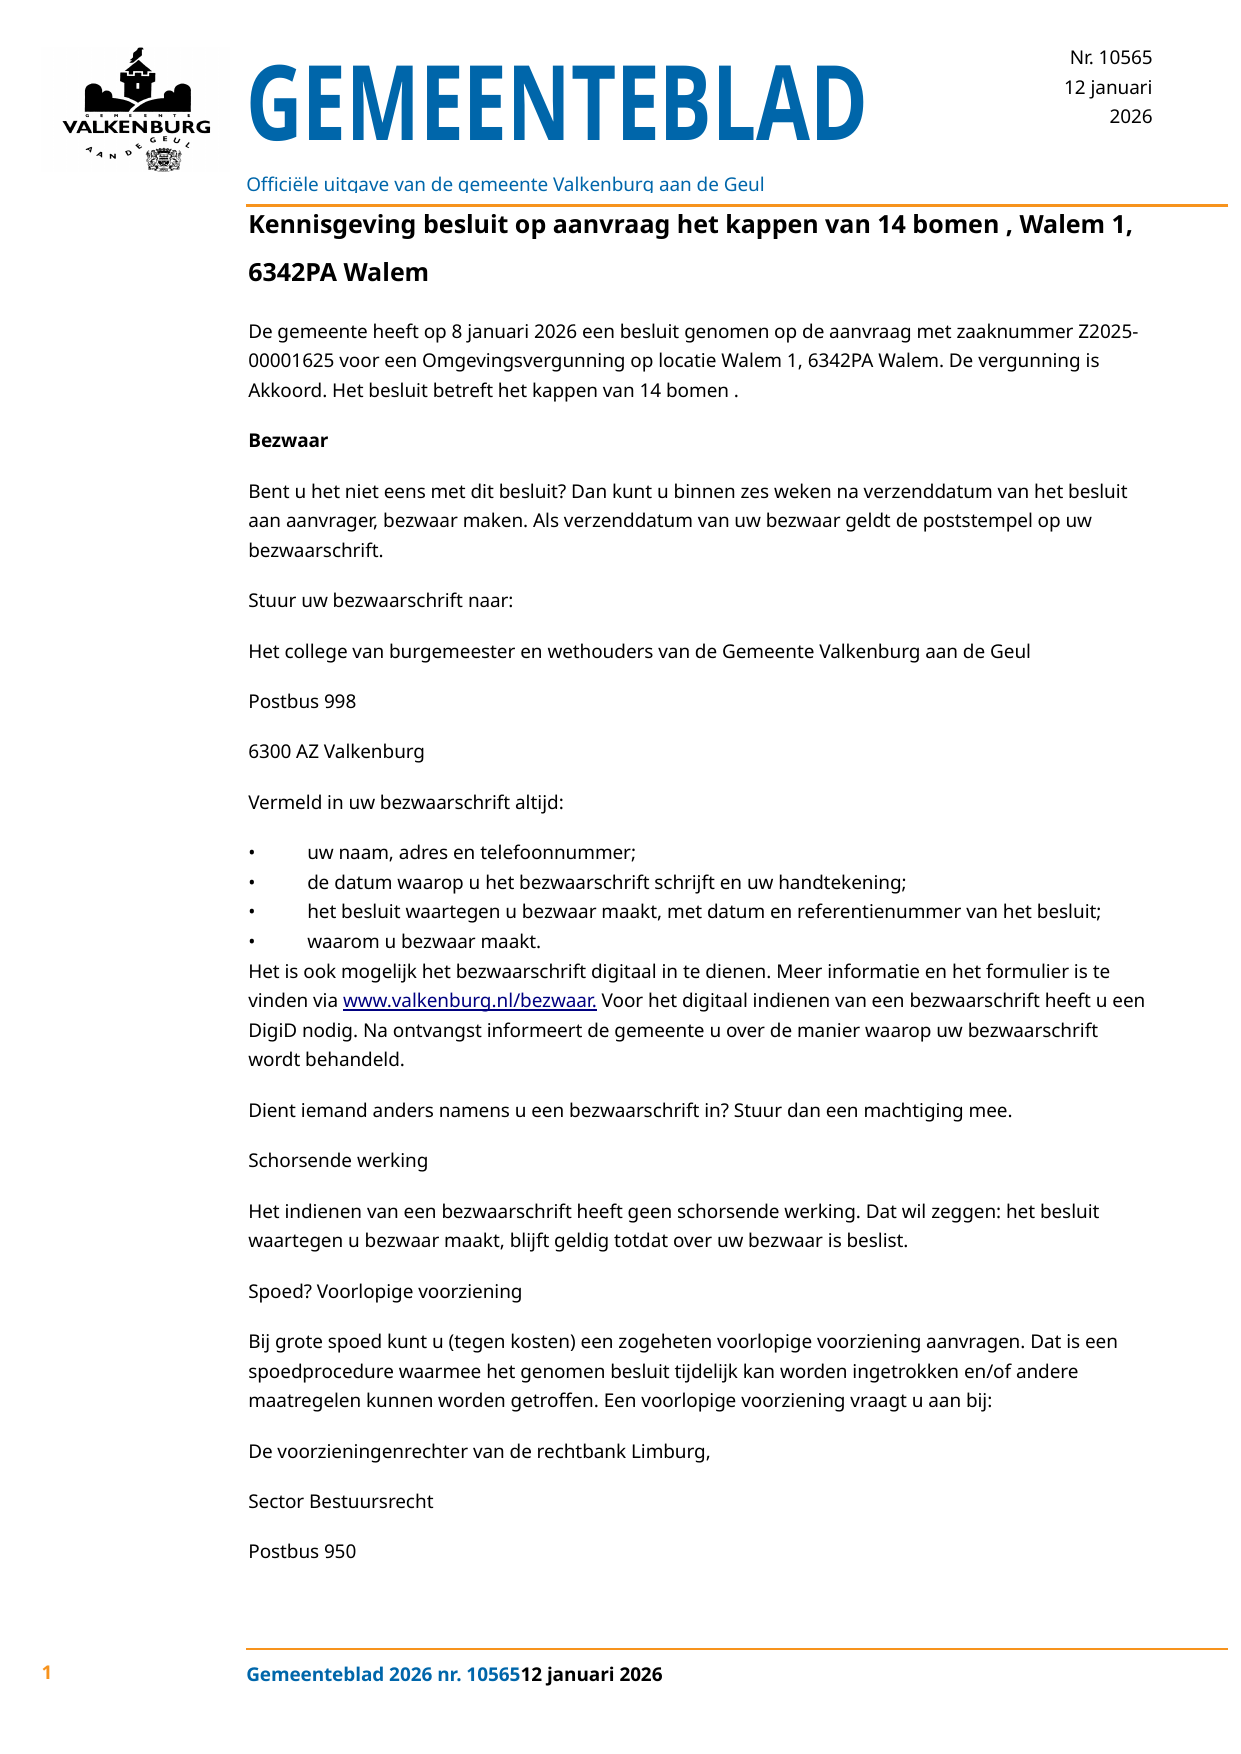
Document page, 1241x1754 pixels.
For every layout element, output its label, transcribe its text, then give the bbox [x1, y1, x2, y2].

text Het indienen van een bezwaarschrift heeft geen schorsende werking. Dat wil zeggen: het besluit waartegen u bezwaar maakt, blijft geldig totdat over uw bezwaar is beslist. [248, 1198, 1152, 1253]
text Schorsende werking [248, 1147, 1152, 1173]
text Bezwaar [248, 427, 1152, 453]
text De gemeente heeft op 8 januari 2026 een besluit genomen op de aanvraag met zaaknummer Z2025-00001625 voor een Omgevingsvergunning op locatie Walem 1, 6342PA Walem. De vergunning is Akkoord. Het besluit betreft het kappen van 14 bomen . [248, 318, 1152, 403]
text Bent u het niet eens met dit besluit? Dan kunt u binnen zes weken na verzenddatum van het besluit aan aanvrager, bezwaar maken. Als verzenddatum van uw bezwaar geldt de poststempel op uw bezwaarschrift. [248, 478, 1152, 563]
text Het is ook mogelijk het bezwaarschrift digitaal in te dienen. Meer informatie en het formulier is te vinden via www.valkenburg.nl/bezwaar. Voor het digitaal indienen van een bezwaarschrift heeft u een DigiD nodig. Na ontvangst informeert de gemeente u over de manier waarop uw bezwaarschrift wordt behandeld. [248, 958, 1152, 1072]
text Postbus 998 [248, 688, 1152, 714]
text Stuur uw bezwaarschrift naar: [248, 587, 1152, 613]
list het besluit waartegen u bezwaar maakt, met datum en referentienummer van het besluit; [248, 899, 1152, 924]
text 6300 AZ Valkenburg [248, 739, 1152, 764]
text Vermeld in uw bezwaarschrift altijd: [248, 789, 1152, 815]
text Spoed? Voorlopige voorziening [248, 1278, 1152, 1304]
text Bij grote spoed kunt u (tegen kosten) een zogeheten voorlopige voorziening aanvragen. Dat is een spoedprocedure waarmee het genomen besluit tijdelijk kan worden ingetrokken en/of andere maatregelen kunnen worden getroffen. Een voorlopige voorziening vraagt u aan bij: [248, 1328, 1152, 1413]
text Dient iemand anders namens u een bezwaarschrift in? Stuur dan een machtiging mee. [248, 1097, 1152, 1123]
text Kennisgeving besluit op aanvraag het kappen van 14 bomen , Walem 1, 6342PA Walem [248, 207, 1152, 288]
text De voorzieningenrechter van de rechtbank Limburg, [248, 1438, 1152, 1464]
text Postbus 950 [248, 1539, 1152, 1564]
list de datum waarop u het bezwaarschrift schrijft en uw handtekening; [248, 869, 1152, 895]
list waarom u bezwaar maakt. [248, 928, 1152, 954]
text Het college van burgemeester en wethouders van de Gemeente Valkenburg aan de Geul [248, 638, 1152, 664]
picture [41, 47, 231, 172]
list uw naam, adres en telefoonnummer; [248, 839, 1152, 865]
text Sector Bestuursrecht [248, 1488, 1152, 1514]
